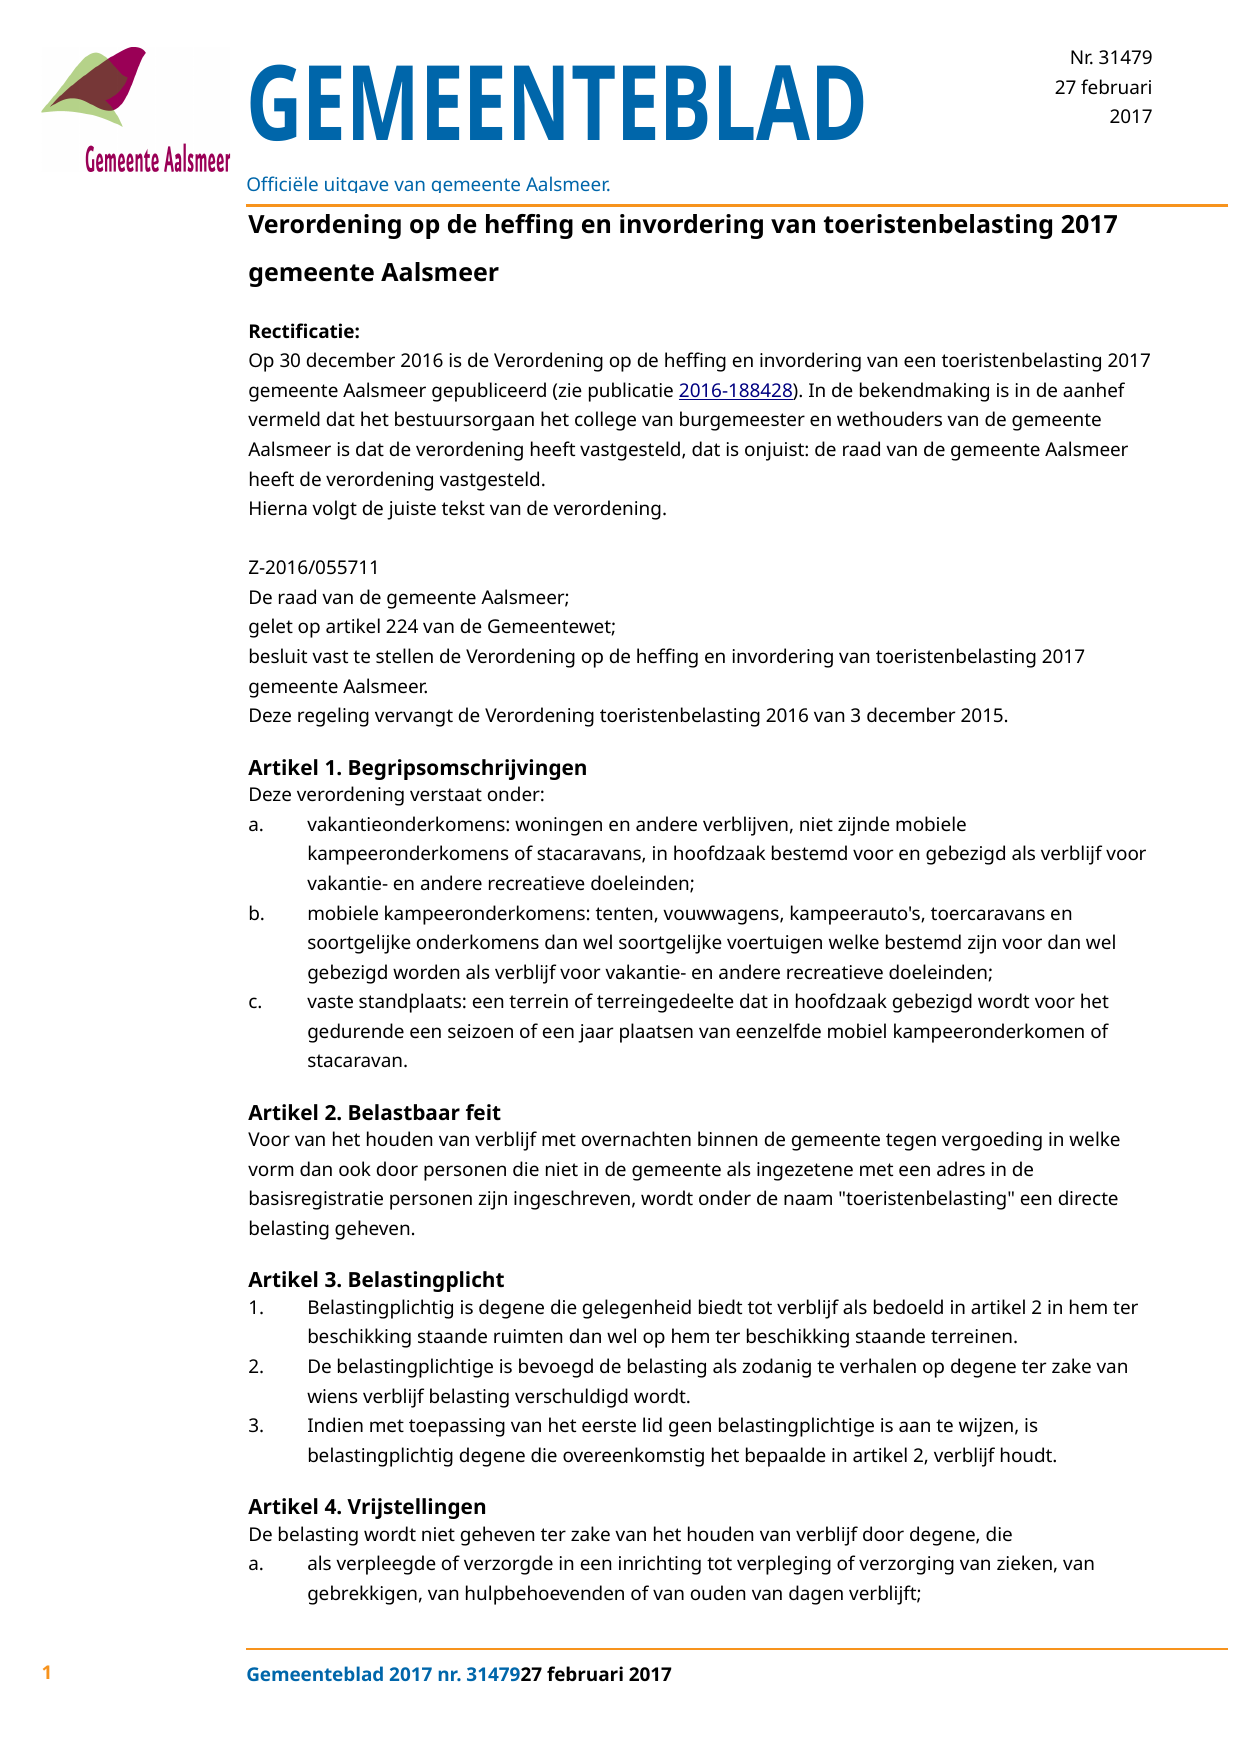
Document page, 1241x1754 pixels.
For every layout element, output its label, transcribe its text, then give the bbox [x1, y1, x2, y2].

text Z-2016/055711 [248, 554, 1152, 580]
text De raad van de gemeente Aalsmeer; [248, 584, 1152, 610]
text Artikel 3. Belastingplicht [248, 1266, 1152, 1294]
text Deze verordening verstaat onder: [248, 781, 1152, 807]
list vaste standplaats: een terrein of terreingedeelte dat in hoofdzaak gebezigd wordt voor het gedurende een seizoen of een jaar plaatsen van eenzelfde mobiel kampeeronderkomen of stacaravan. [248, 988, 1152, 1073]
list als verpleegde of verzorgde in een inrichting tot verpleging of verzorging van zieken, van gebrekkigen, van hulpbehoevenden of van ouden van dagen verblijft; [248, 1550, 1152, 1606]
text Artikel 1. Begripsomschrijvingen [248, 753, 1152, 781]
text Hierna volgt de juiste tekst van de verordening. [248, 495, 1152, 521]
text Voor van het houden van verblijf met overnachten binnen de gemeente tegen vergoeding in welke vorm dan ook door personen die niet in de gemeente als ingezetene met een adres in de basisregistratie personen zijn ingeschreven, wordt onder de naam "toeristenbelasting" een directe belasting geheven. [248, 1126, 1152, 1241]
list Indien met toepassing van het eerste lid geen belastingplichtige is aan te wijzen, is belastingplichtig degene die overeenkomstig het bepaalde in artikel 2, verblijf houdt. [248, 1412, 1152, 1468]
text besluit vast te stellen de Verordening op de heffing en invordering van toeristenbelasting 2017 gemeente Aalsmeer. [248, 643, 1152, 699]
text Artikel 4. Vrijstellingen [248, 1492, 1152, 1521]
picture [41, 47, 231, 172]
text gelet op artikel 224 van de Gemeentewet; [248, 614, 1152, 639]
text Verordening op de heffing en invordering van toeristenbelasting 2017 gemeente Aalsmeer [248, 207, 1152, 288]
list Belastingplichtig is degene die gelegenheid biedt tot verblijf als bedoeld in artikel 2 in hem ter beschikking staande ruimten dan wel op hem ter beschikking staande terreinen. [248, 1294, 1152, 1349]
text Deze regeling vervangt de Verordening toeristenbelasting 2016 van 3 december 2015. [248, 702, 1152, 728]
text Op 30 december 2016 is de Verordening op de heffing en invordering van een toeristenbelasting 2017 gemeente Aalsmeer gepubliceerd (zie publicatie 2016-188428). In de bekendmaking is in de aanhef vermeld dat het bestuursorgaan het college van burgemeester en wethouders van de gemeente Aalsmeer is dat de verordening heeft vastgesteld, dat is onjuist: de raad van de gemeente Aalsmeer heeft de verordening vastgesteld. [248, 347, 1152, 492]
text Artikel 2. Belastbaar feit [248, 1098, 1152, 1126]
list De belastingplichtige is bevoegd de belasting als zodanig te verhalen op degene ter zake van wiens verblijf belasting verschuldigd wordt. [248, 1353, 1152, 1408]
list mobiele kampeeronderkomens: tenten, vouwwagens, kampeerauto's, toercaravans en soortgelijke onderkomens dan wel soortgelijke voertuigen welke bestemd zijn voor dan wel gebezigd worden als verblijf voor vakantie- en andere recreatieve doeleinden; [248, 900, 1152, 984]
text De belasting wordt niet geheven ter zake van het houden van verblijf door degene, die [248, 1521, 1152, 1547]
text Rectificatie: [248, 318, 1152, 344]
list vakantieonderkomens: woningen en andere verblijven, niet zijnde mobiele kampeeronderkomens of stacaravans, in hoofdzaak bestemd voor en gebezigd als verblijf voor vakantie- en andere recreatieve doeleinden; [248, 811, 1152, 896]
